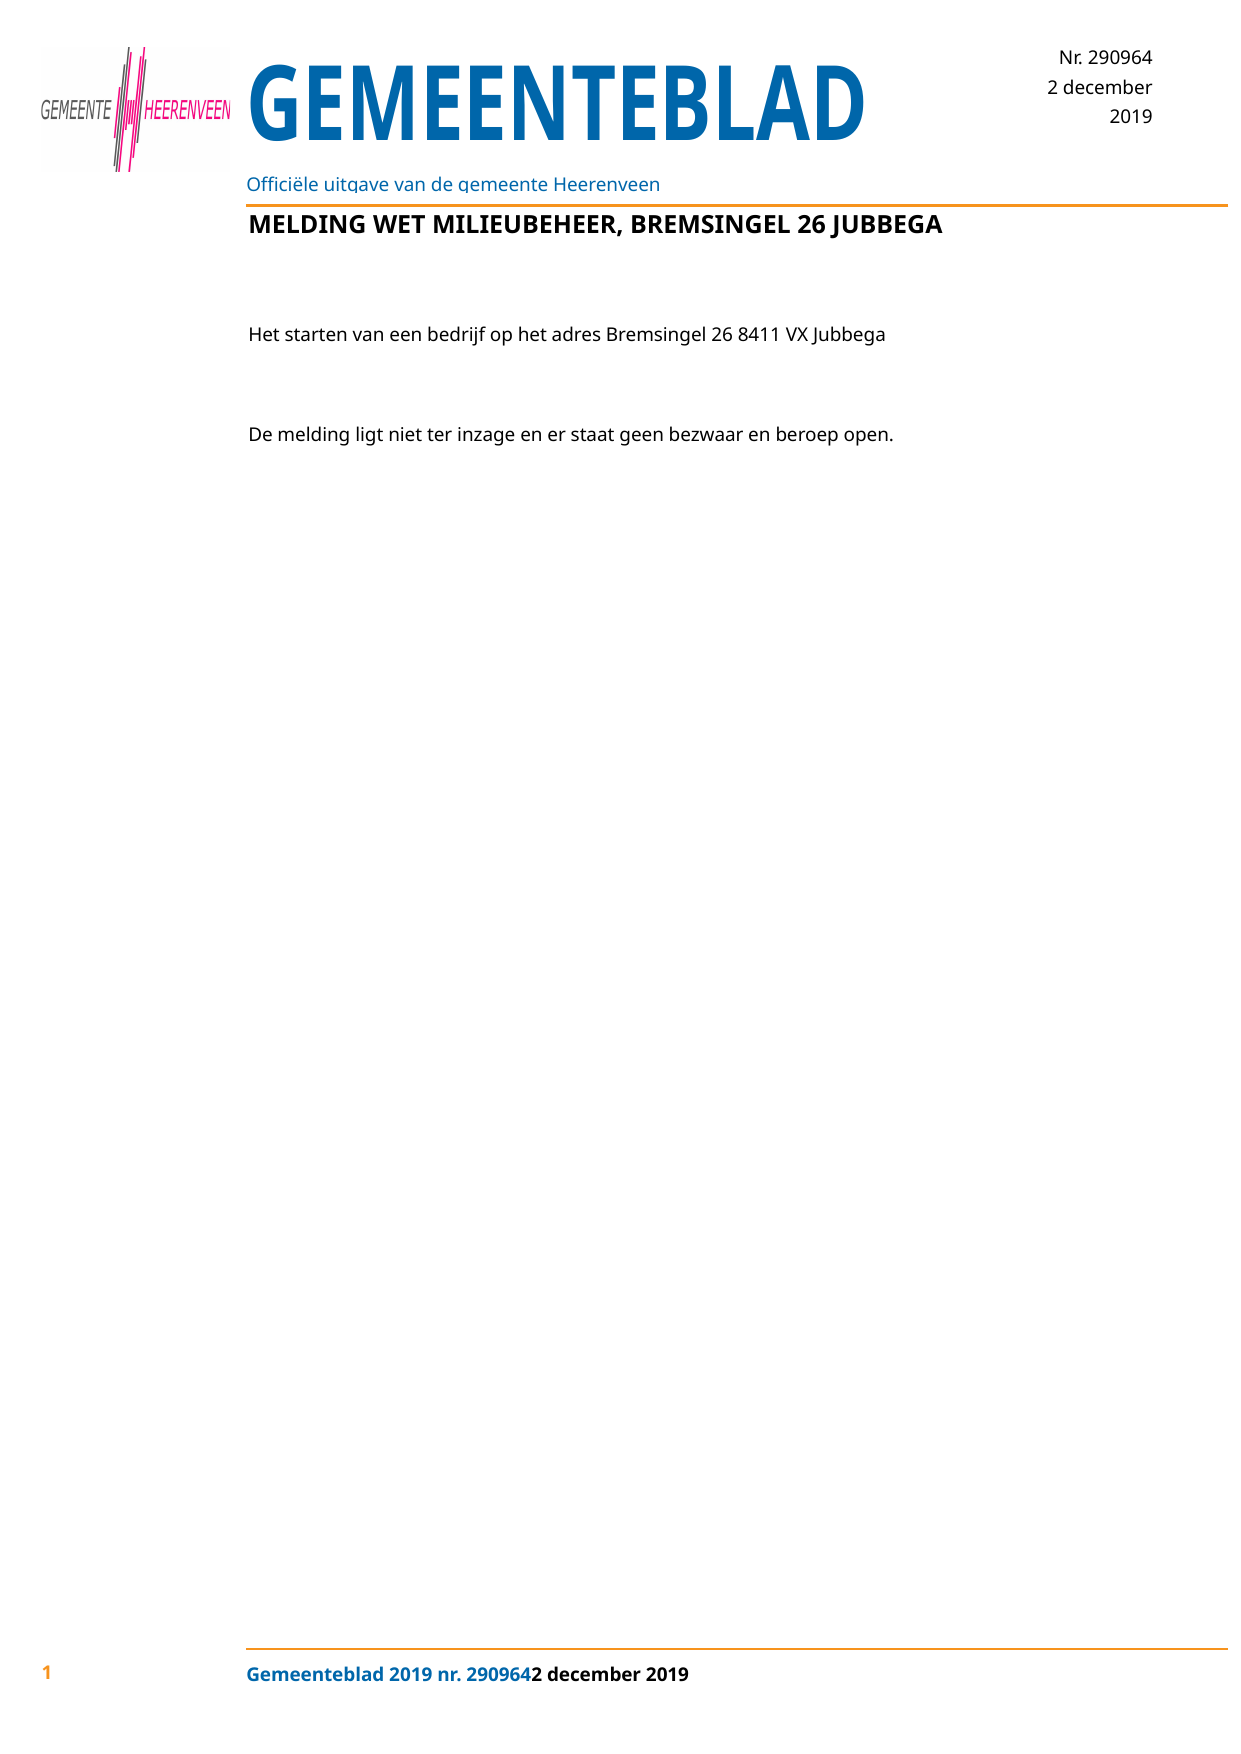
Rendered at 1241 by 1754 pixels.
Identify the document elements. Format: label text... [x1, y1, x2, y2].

picture [41, 47, 231, 172]
text De melding ligt niet ter inzage en er staat geen bezwaar en beroep open. [248, 422, 1152, 447]
text Het starten van een bedrijf op het adres Bremsingel 26 8411 VX Jubbega [248, 321, 1152, 346]
text MELDING WET MILIEUBEHEER, BREMSINGEL 26 JUBBEGA [248, 207, 1152, 241]
